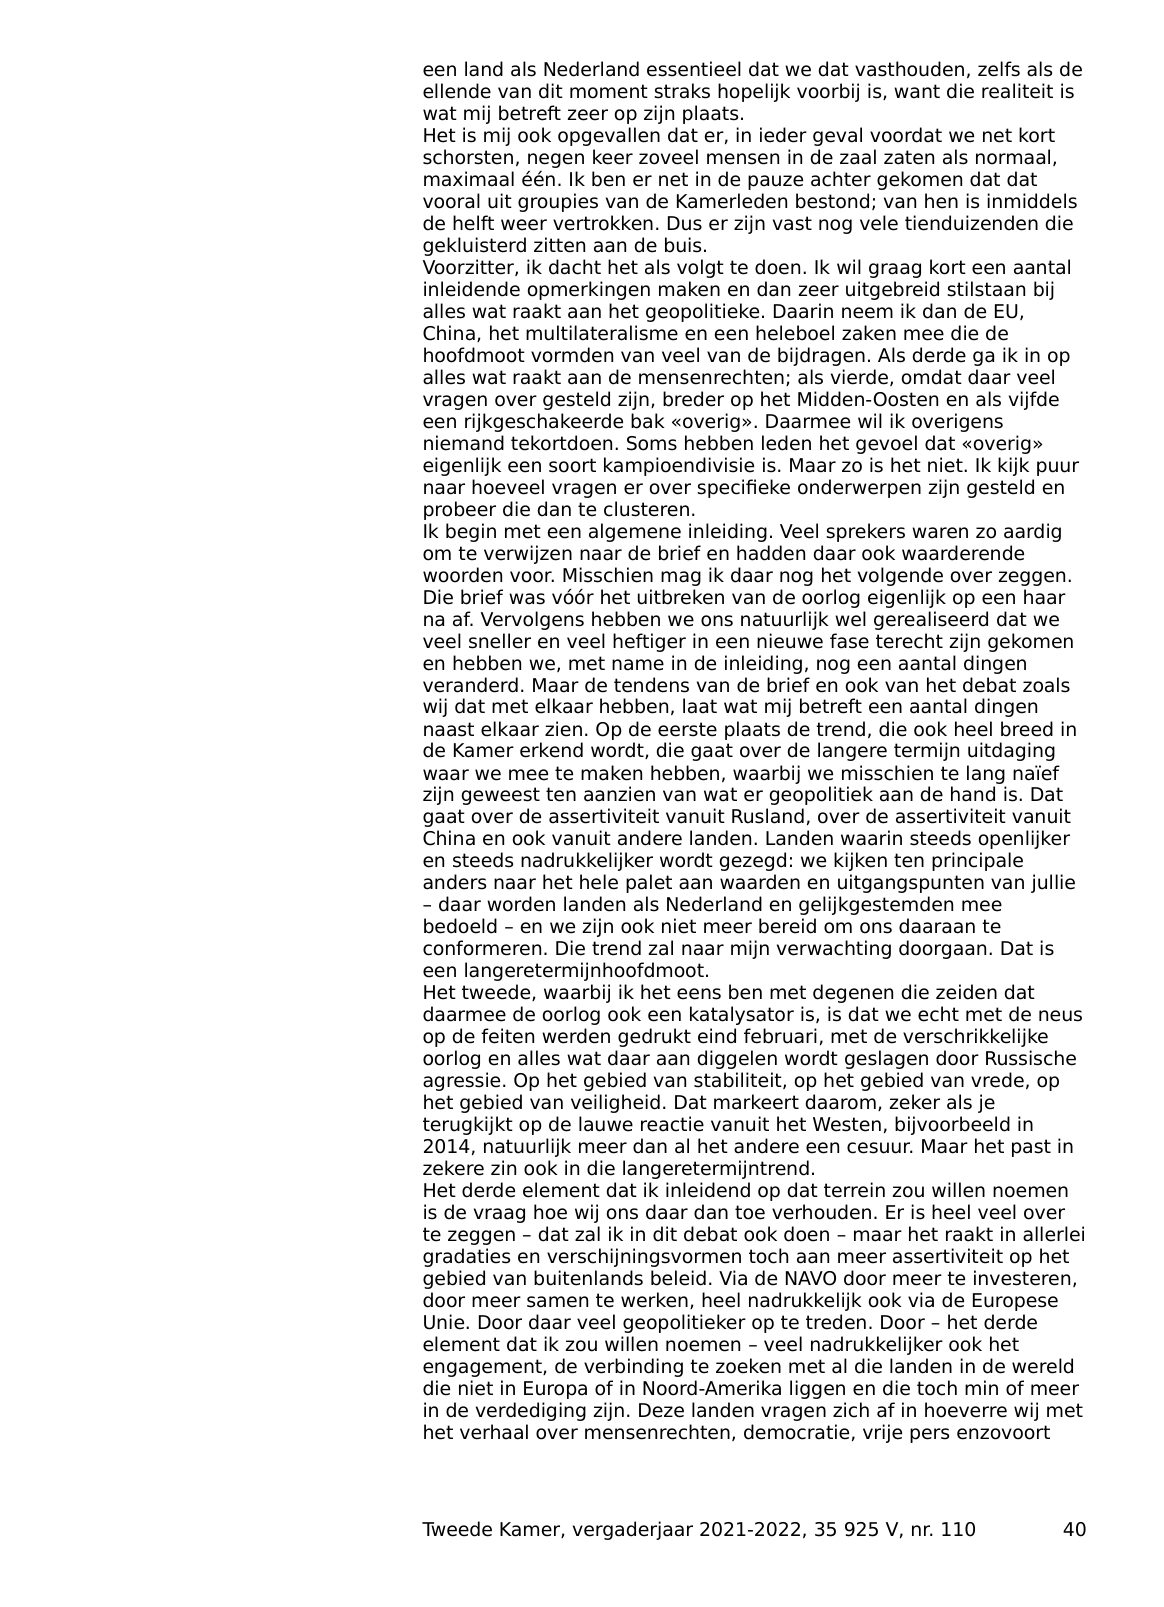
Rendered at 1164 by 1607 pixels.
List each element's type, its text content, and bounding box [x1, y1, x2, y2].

text Ik begin met een algemene inleiding. Veel sprekers waren zo aardig om te verwijzen naar de brief en hadden daar ook waarderende woorden voor. Misschien mag ik daar nog het volgende over zeggen. Die brief was vóór het uitbreken van de oorlog eigenlijk op een haar na af. Vervolgens hebben we ons natuurlijk wel gerealiseerd dat we veel sneller en veel heftiger in een nieuwe fase terecht zijn gekomen en hebben we, met name in de inleiding, nog een aantal dingen veranderd. Maar de tendens van de brief en ook van het debat zoals wij dat met elkaar hebben, laat wat mij betreft een aantal dingen naast elkaar zien. Op de eerste plaats de trend, die ook heel breed in de Kamer erkend wordt, die gaat over de langere termijn uitdaging waar we mee te maken hebben, waarbij we misschien te lang naïef zijn geweest ten aanzien van wat er geopolitiek aan de hand is. Dat gaat over de assertiviteit vanuit Rusland, over de assertiviteit vanuit China en ook vanuit andere landen. Landen waarin steeds openlijker en steeds nadrukkelijker wordt gezegd: we kijken ten principale anders naar het hele palet aan waarden en uitgangspunten van jullie – daar worden landen als Nederland en gelijkgestemden mee bedoeld – en we zijn ook niet meer bereid om ons daaraan te conformeren. Die trend zal naar mijn verwachting doorgaan. Dat is een langeretermijnhoofdmoot. [422, 521, 1087, 982]
text Voorzitter, ik dacht het als volgt te doen. Ik wil graag kort een aantal inleidende opmerkingen maken en dan zeer uitgebreid stilstaan bij alles wat raakt aan het geopolitieke. Daarin neem ik dan de EU, China, het multilateralisme en een heleboel zaken mee die de hoofdmoot vormden van veel van de bijdragen. Als derde ga ik in op alles wat raakt aan de mensenrechten; als vierde, omdat daar veel vragen over gesteld zijn, breder op het Midden-Oosten en als vijfde een rijkgeschakeerde bak «overig». Daarmee wil ik overigens niemand tekortdoen. Soms hebben leden het gevoel dat «overig» eigenlijk een soort kampioendivisie is. Maar zo is het niet. Ik kijk puur naar hoeveel vragen er over specifieke onderwerpen zijn gesteld en probeer die dan te clusteren. [422, 257, 1087, 521]
text een land als Nederland essentieel dat we dat vasthouden, zelfs als de ellende van dit moment straks hopelijk voorbij is, want die realiteit is wat mij betreft zeer op zijn plaats. [422, 59, 1087, 125]
text Het derde element dat ik inleidend op dat terrein zou willen noemen is de vraag hoe wij ons daar dan toe verhouden. Er is heel veel over te zeggen – dat zal ik in dit debat ook doen – maar het raakt in allerlei gradaties en verschijningsvormen toch aan meer assertiviteit op het gebied van buitenlands beleid. Via de NAVO door meer te investeren, door meer samen te werken, heel nadrukkelijk ook via de Europese Unie. Door daar veel geopolitieker op te treden. Door – het derde element dat ik zou willen noemen – veel nadrukkelijker ook het engagement, de verbinding te zoeken met al die landen in de wereld die niet in Europa of in Noord-Amerika liggen en die toch min of meer in de verdediging zijn. Deze landen vragen zich af in hoeverre wij met het verhaal over mensenrechten, democratie, vrije pers enzovoort [422, 1180, 1087, 1444]
text Het tweede, waarbij ik het eens ben met degenen die zeiden dat daarmee de oorlog ook een katalysator is, is dat we echt met de neus op de feiten werden gedrukt eind februari, met de verschrikkelijke oorlog en alles wat daar aan diggelen wordt geslagen door Russische agressie. Op het gebied van stabiliteit, op het gebied van vrede, op het gebied van veiligheid. Dat markeert daarom, zeker als je terugkijkt op de lauwe reactie vanuit het Westen, bijvoorbeeld in 2014, natuurlijk meer dan al het andere een cesuur. Maar het past in zekere zin ook in die langeretermijntrend. [422, 982, 1087, 1180]
text Het is mij ook opgevallen dat er, in ieder geval voordat we net kort schorsten, negen keer zoveel mensen in de zaal zaten als normaal, maximaal één. Ik ben er net in de pauze achter gekomen dat dat vooral uit groupies van de Kamerleden bestond; van hen is inmiddels de helft weer vertrokken. Dus er zijn vast nog vele tienduizenden die gekluisterd zitten aan de buis. [422, 125, 1087, 257]
